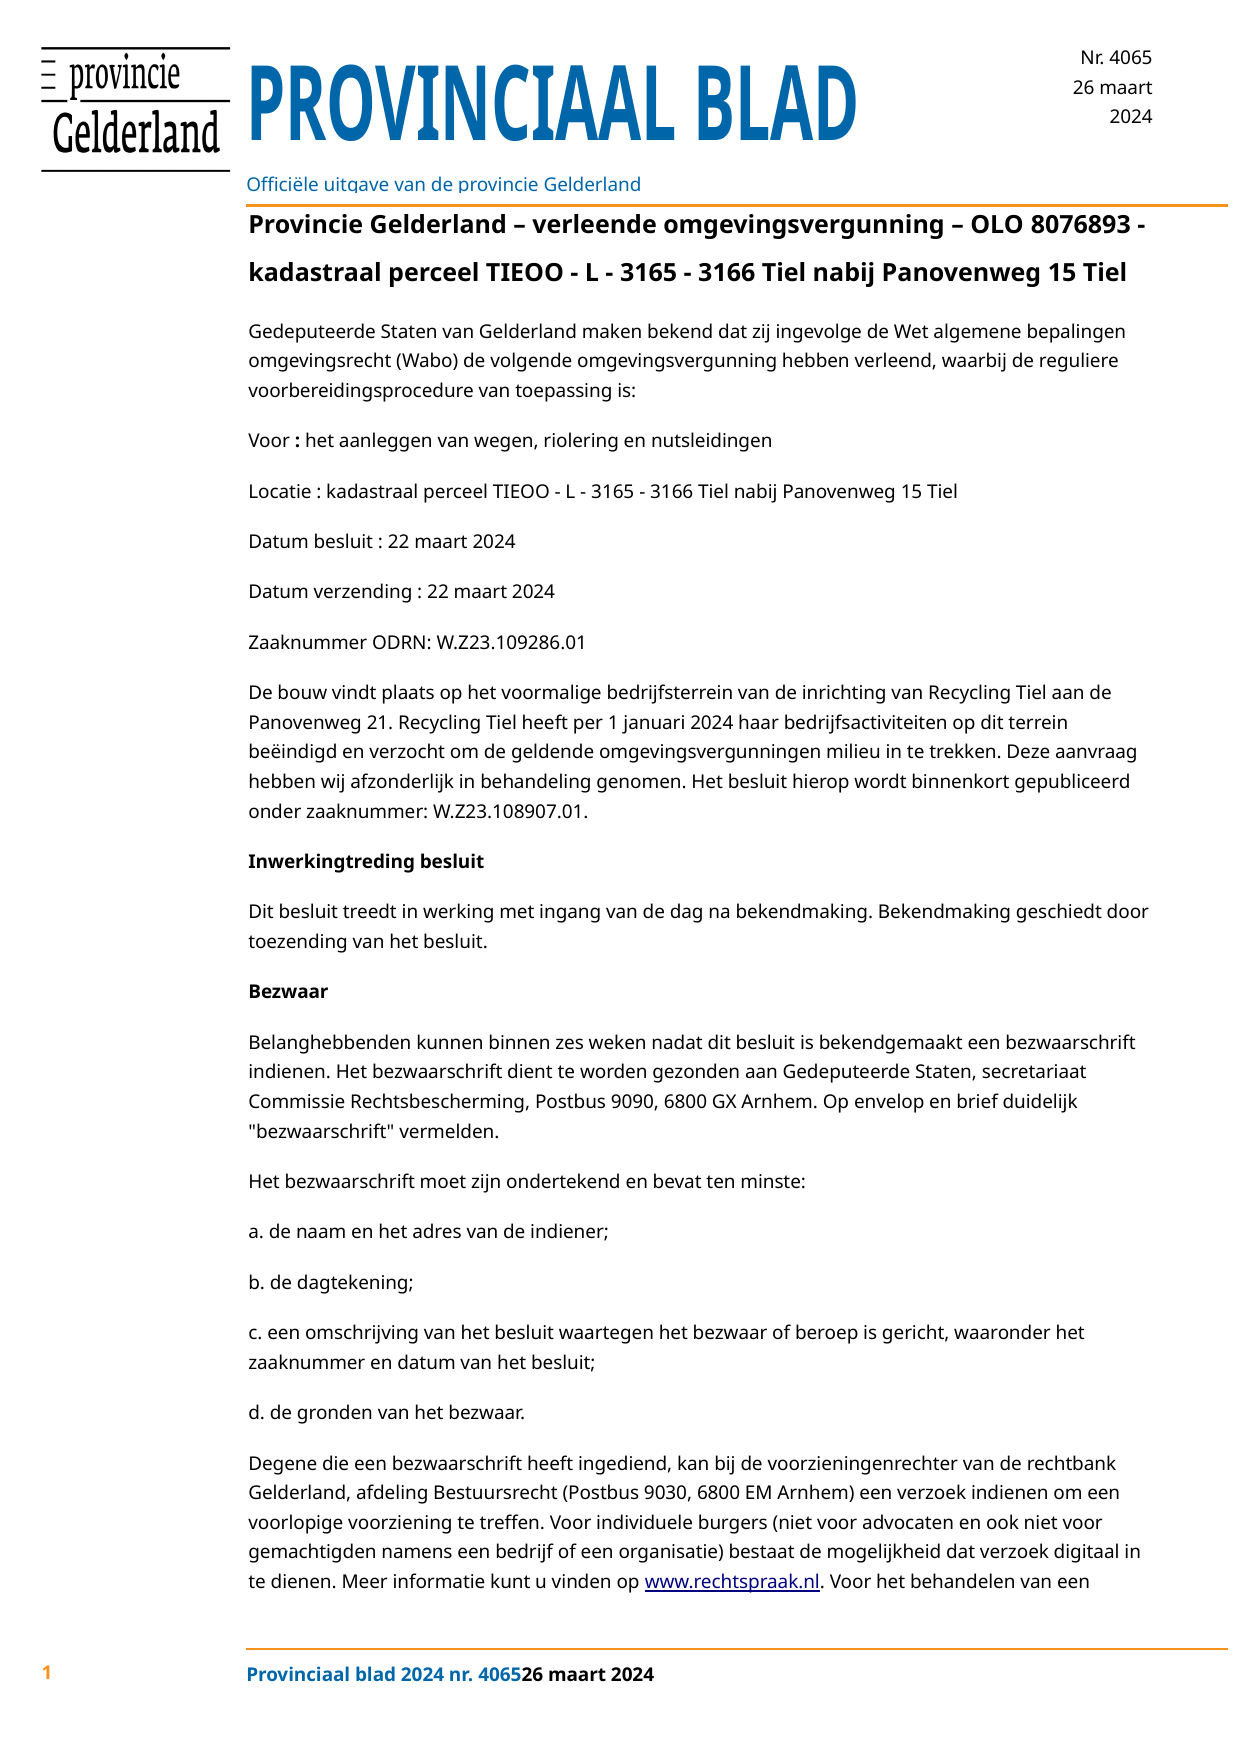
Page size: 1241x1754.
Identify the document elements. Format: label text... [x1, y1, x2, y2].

text Voor : het aanleggen van wegen, riolering en nutsleidingen [248, 427, 1152, 453]
text Belanghebbenden kunnen binnen zes weken nadat dit besluit is bekendgemaakt een bezwaarschrift indienen. Het bezwaarschrift dient te worden gezonden aan Gedeputeerde Staten, secretariaat Commissie Rechtsbescherming, Postbus 9090, 6800 GX Arnhem. Op envelop en brief duidelijk "bezwaarschrift" vermelden. [248, 1029, 1152, 1144]
text Locatie : kadastraal perceel TIEOO - L - 3165 - 3166 Tiel nabij Panovenweg 15 Tiel [248, 478, 1152, 504]
text Datum besluit : 22 maart 2024 [248, 528, 1152, 554]
text De bouw vindt plaats op het voormalige bedrijfsterrein van de inrichting van Recycling Tiel aan de Panovenweg 21. Recycling Tiel heeft per 1 januari 2024 haar bedrijfsactiviteiten op dit terrein beëindigd en verzocht om de geldende omgevingsvergunningen milieu in te trekken. Deze aanvraag hebben wij afzonderlijk in behandeling genomen. Het besluit hierop wordt binnenkort gepubliceerd onder zaaknummer: W.Z23.108907.01. [248, 679, 1152, 824]
text c. een omschrijving van het besluit waartegen het bezwaar of beroep is gericht, waaronder het zaaknummer en datum van het besluit; [248, 1319, 1152, 1375]
text Zaaknummer ODRN: W.Z23.109286.01 [248, 629, 1152, 655]
text b. de dagtekening; [248, 1269, 1152, 1295]
text Dit besluit treedt in werking met ingang van de dag na bekendmaking. Bekendmaking geschiedt door toezending van het besluit. [248, 899, 1152, 954]
text Het bezwaarschrift moet zijn ondertekend en bevat ten minste: [248, 1168, 1152, 1194]
text Degene die een bezwaarschrift heeft ingediend, kan bij de voorzieningenrechter van de rechtbank Gelderland, afdeling Bestuursrecht (Postbus 9030, 6800 EM Arnhem) een verzoek indienen om een voorlopige voorziening te treffen. Voor individuele burgers (niet voor advocaten en ook niet voor gemachtigden namens een bedrijf of een organisatie) bestaat de mogelijkheid dat verzoek digitaal in te dienen. Meer informatie kunt u vinden op www.rechtspraak.nl. Voor het behandelen van een [248, 1450, 1152, 1594]
text Inwerkingtreding besluit [248, 848, 1152, 874]
text a. de naam en het adres van de indiener; [248, 1219, 1152, 1244]
text Bezwaar [248, 979, 1152, 1004]
picture [41, 47, 231, 172]
text Provincie Gelderland – verleende omgevingsvergunning – OLO 8076893 - kadastraal perceel TIEOO - L - 3165 - 3166 Tiel nabij Panovenweg 15 Tiel [248, 207, 1152, 288]
text d. de gronden van het bezwaar. [248, 1399, 1152, 1425]
text Datum verzending : 22 maart 2024 [248, 579, 1152, 604]
text Gedeputeerde Staten van Gelderland maken bekend dat zij ingevolge de Wet algemene bepalingen omgevingsrecht (Wabo) de volgende omgevingsvergunning hebben verleend, waarbij de reguliere voorbereidingsprocedure van toepassing is: [248, 318, 1152, 403]
